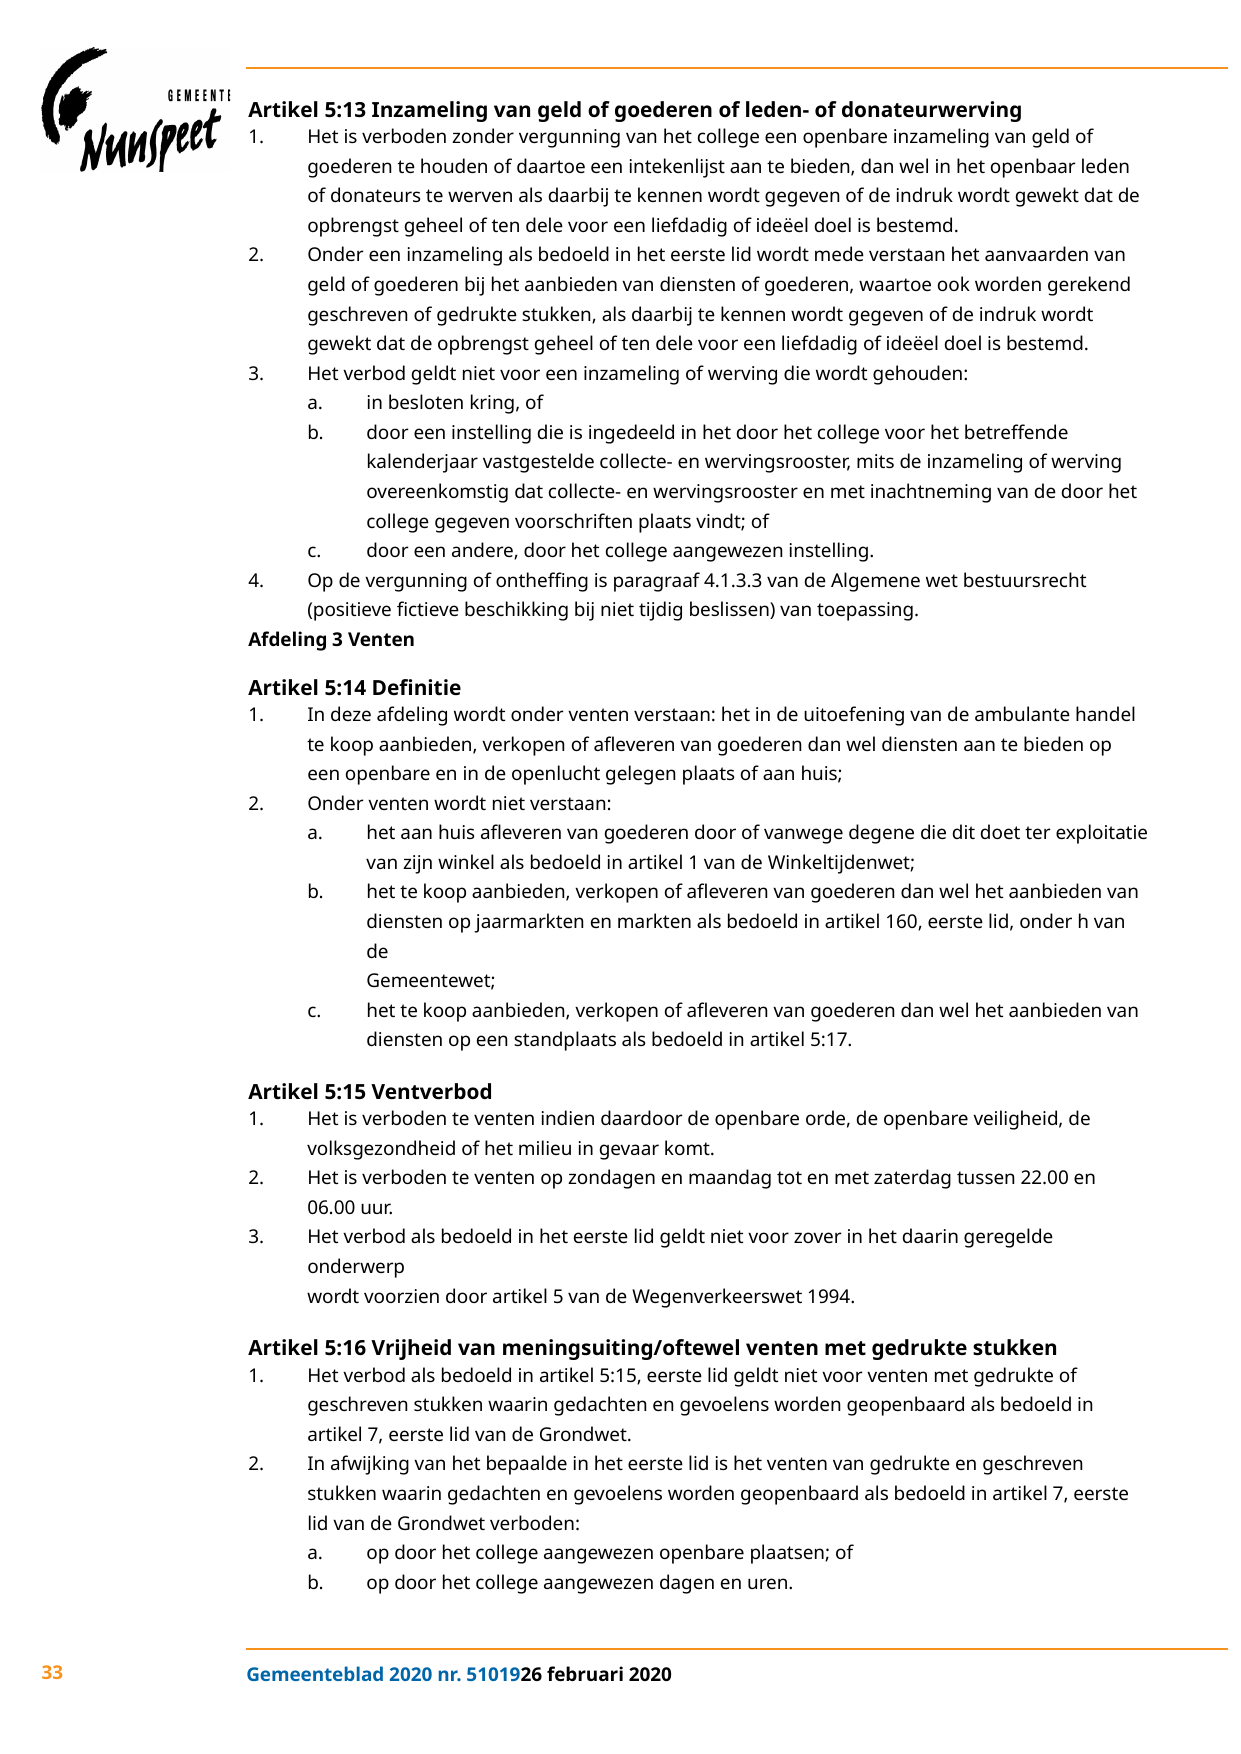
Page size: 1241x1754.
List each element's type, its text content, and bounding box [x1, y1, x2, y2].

list volksgezondheid of het milieu in gevaar komt. [248, 1135, 1152, 1161]
text Afdeling 3 Venten [248, 626, 1152, 652]
text Artikel 5:15 Ventverbod [248, 1077, 1152, 1105]
text Artikel 5:14 Definitie [248, 673, 1152, 701]
list Op de vergunning of ontheffing is paragraaf 4.1.3.3 van de Algemene wet bestuursrecht (positieve fictieve beschikking bij niet tijdig beslissen) van toepassing. [248, 567, 1152, 622]
picture [41, 47, 231, 172]
list Onder venten wordt niet verstaan: [248, 790, 1152, 816]
list Gemeentewet; [307, 967, 1152, 993]
list op door het college aangewezen openbare plaatsen; of [307, 1539, 1152, 1565]
list artikel 7, eerste lid van de Grondwet. [248, 1421, 1152, 1447]
list Het verbod als bedoeld in het eerste lid geldt niet voor zover in het daarin geregelde onderwerp [248, 1224, 1152, 1279]
list door een andere, door het college aangewezen instelling. [307, 537, 1152, 563]
list op door het college aangewezen dagen en uren. [307, 1569, 1152, 1594]
list In afwijking van het bepaalde in het eerste lid is het venten van gedrukte en geschreven stukken waarin gedachten en gevoelens worden geopenbaard als bedoeld in artikel 7, eerste lid van de Grondwet verboden: [248, 1451, 1152, 1535]
list Het verbod als bedoeld in artikel 5:15, eerste lid geldt niet voor venten met gedrukte of geschreven stukken waarin gedachten en gevoelens worden geopenbaard als bedoeld in [248, 1362, 1152, 1417]
list het te koop aanbieden, verkopen of afleveren van goederen dan wel het aanbieden van diensten op een standplaats als bedoeld in artikel 5:17. [307, 997, 1152, 1052]
list Het verbod geldt niet voor een inzameling of werving die wordt gehouden: [248, 360, 1152, 386]
list Het is verboden te venten indien daardoor de openbare orde, de openbare veiligheid, de [248, 1105, 1152, 1131]
list het te koop aanbieden, verkopen of afleveren van goederen dan wel het aanbieden van [307, 879, 1152, 904]
list diensten op jaarmarkten en markten als bedoeld in artikel 160, eerste lid, onder h van de [307, 908, 1152, 963]
text Artikel 5:16 Vrijheid van meningsuiting/oftewel venten met gedrukte stukken [248, 1333, 1152, 1362]
list Onder een inzameling als bedoeld in het eerste lid wordt mede verstaan het aanvaarden van geld of goederen bij het aanbieden van diensten of goederen, waartoe ook worden gerekend geschreven of gedrukte stukken, als daarbij te kennen wordt gegeven of de indruk wordt gewekt dat de opbrengst geheel of ten dele voor een liefdadig of ideëel doel is bestemd. [248, 242, 1152, 356]
list Het is verboden te venten op zondagen en maandag tot en met zaterdag tussen 22.00 en [248, 1164, 1152, 1190]
list te koop aanbieden, verkopen of afleveren van goederen dan wel diensten aan te bieden op [248, 731, 1152, 756]
list het aan huis afleveren van goederen door of vanwege degene die dit doet ter exploitatie [307, 819, 1152, 845]
list In deze afdeling wordt onder venten verstaan: het in de uitoefening van de ambulante handel [248, 701, 1152, 727]
list door een instelling die is ingedeeld in het door het college voor het betreffende kalenderjaar vastgestelde collecte- en wervingsrooster, mits de inzameling of werving overeenkomstig dat collecte- en wervingsrooster en met inachtneming van de door het college gegeven voorschriften plaats vindt; of [307, 419, 1152, 533]
list in besloten kring, of [307, 389, 1152, 415]
text Artikel 5:13 Inzameling van geld of goederen of leden- of donateurwerving [248, 95, 1152, 123]
list van zijn winkel als bedoeld in artikel 1 van de Winkeltijdenwet; [307, 849, 1152, 875]
list wordt voorzien door artikel 5 van de Wegenverkeerswet 1994. [248, 1283, 1152, 1309]
list 06.00 uur. [248, 1194, 1152, 1220]
list een openbare en in de openlucht gelegen plaats of aan huis; [248, 760, 1152, 786]
list Het is verboden zonder vergunning van het college een openbare inzameling van geld of goederen te houden of daartoe een intekenlijst aan te bieden, dan wel in het openbaar leden of donateurs te werven als daarbij te kennen wordt gegeven of de indruk wordt gewekt dat de opbrengst geheel of ten dele voor een liefdadig of ideëel doel is bestemd. [248, 123, 1152, 238]
